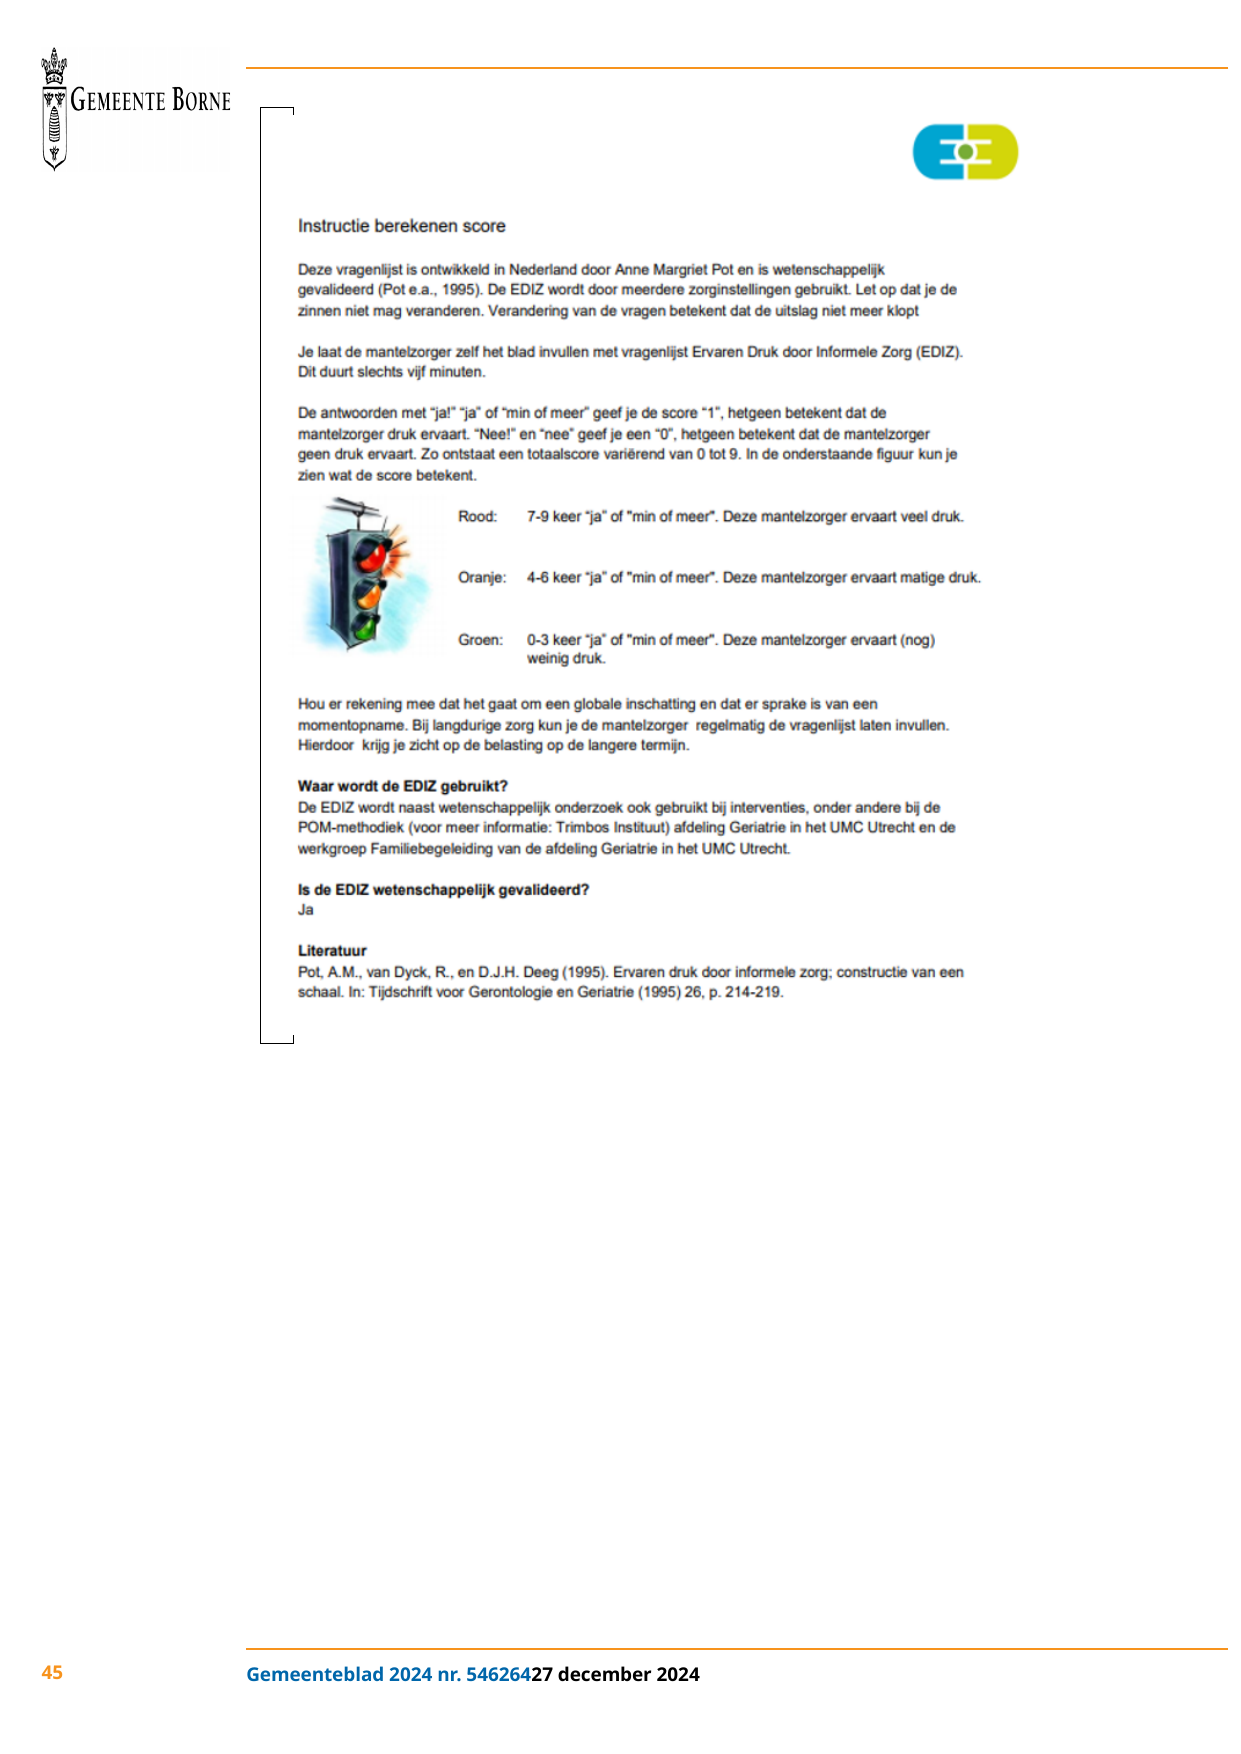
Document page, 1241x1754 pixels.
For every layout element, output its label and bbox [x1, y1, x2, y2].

picture [268, 115, 1031, 1035]
picture [41, 47, 231, 172]
